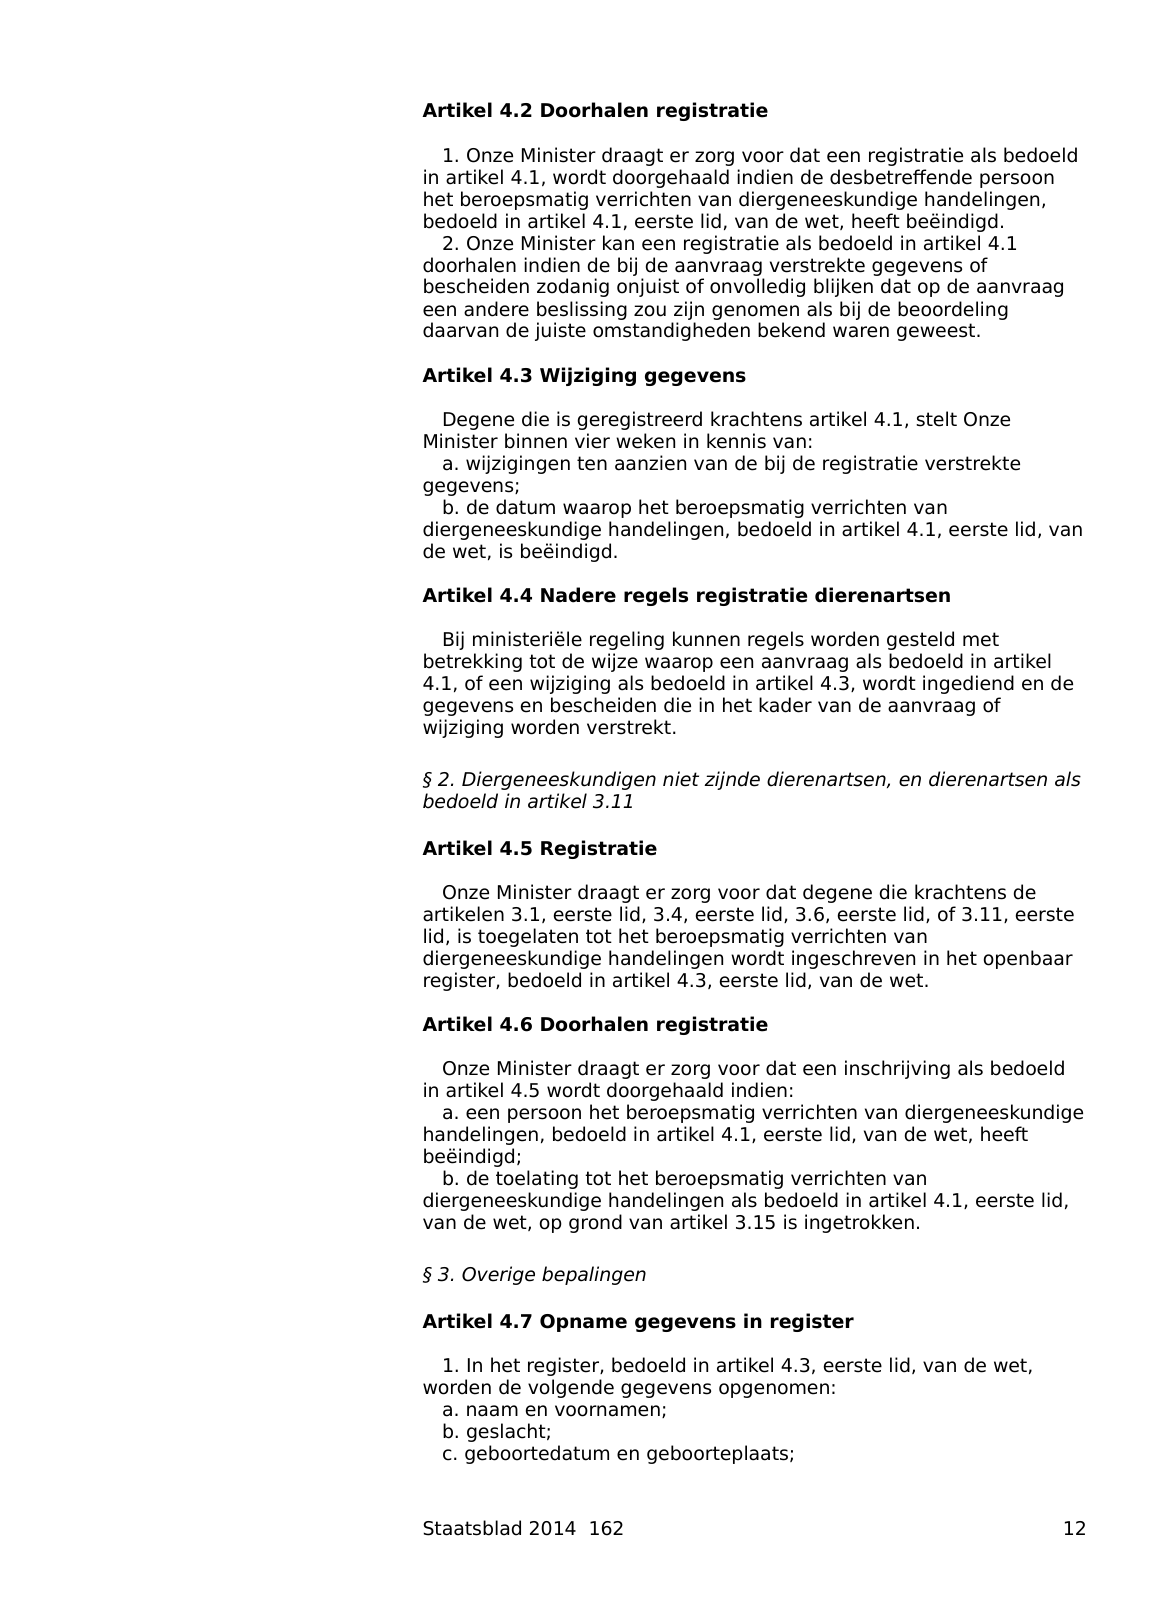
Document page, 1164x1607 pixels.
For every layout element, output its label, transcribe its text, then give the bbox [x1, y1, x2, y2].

subtitle Artikel 4.5 Registratie [422, 838, 1087, 860]
text a. naam en voornamen; [422, 1399, 1087, 1421]
text 2. Onze Minister kan een registratie als bedoeld in artikel 4.1 doorhalen indien de bij de aanvraag verstrekte gegevens of bescheiden zodanig onjuist of onvolledig blijken dat op de aanvraag een andere beslissing zou zijn genomen als bij de beoordeling daarvan de juiste omstandigheden bekend waren geweest. [422, 232, 1087, 342]
text a. wijzigingen ten aanzien van de bij de registratie verstrekte gegevens; [422, 453, 1087, 497]
text Onze Minister draagt er zorg voor dat degene die krachtens de artikelen 3.1, eerste lid, 3.4, eerste lid, 3.6, eerste lid, of 3.11, eerste lid, is toegelaten tot het beroepsmatig verrichten van diergeneeskundige handelingen wordt ingeschreven in het openbaar register, bedoeld in artikel 4.3, eerste lid, van de wet. [422, 882, 1087, 992]
subtitle Artikel 4.2 Doorhalen registratie [422, 100, 1087, 122]
subtitle § 3. Overige bepalingen [422, 1264, 1087, 1286]
text b. de datum waarop het beroepsmatig verrichten van diergeneeskundige handelingen, bedoeld in artikel 4.1, eerste lid, van de wet, is beëindigd. [422, 497, 1087, 563]
text Bij ministeriële regeling kunnen regels worden gesteld met betrekking tot de wijze waarop een aanvraag als bedoeld in artikel 4.1, of een wijziging als bedoeld in artikel 4.3, wordt ingediend en de gegevens en bescheiden die in het kader van de aanvraag of wijziging worden verstrekt. [422, 629, 1087, 739]
text 1. In het register, bedoeld in artikel 4.3, eerste lid, van de wet, worden de volgende gegevens opgenomen: [422, 1355, 1087, 1399]
text a. een persoon het beroepsmatig verrichten van diergeneeskundige handelingen, bedoeld in artikel 4.1, eerste lid, van de wet, heeft beëindigd; [422, 1102, 1087, 1168]
subtitle Artikel 4.7 Opname gegevens in register [422, 1311, 1087, 1333]
subtitle § 2. Diergeneeskundigen niet zijnde dierenartsen, en dierenartsen als bedoeld in artikel 3.11 [422, 769, 1087, 813]
text 1. Onze Minister draagt er zorg voor dat een registratie als bedoeld in artikel 4.1, wordt doorgehaald indien de desbetreffende persoon het beroepsmatig verrichten van diergeneeskundige handelingen, bedoeld in artikel 4.1, eerste lid, van de wet, heeft beëindigd. [422, 144, 1087, 232]
text Degene die is geregistreerd krachtens artikel 4.1, stelt Onze Minister binnen vier weken in kennis van: [422, 409, 1087, 453]
text Onze Minister draagt er zorg voor dat een inschrijving als bedoeld in artikel 4.5 wordt doorgehaald indien: [422, 1058, 1087, 1102]
text b. de toelating tot het beroepsmatig verrichten van diergeneeskundige handelingen als bedoeld in artikel 4.1, eerste lid, van de wet, op grond van artikel 3.15 is ingetrokken. [422, 1168, 1087, 1234]
subtitle Artikel 4.6 Doorhalen registratie [422, 1014, 1087, 1036]
text b. geslacht; [422, 1421, 1087, 1443]
subtitle Artikel 4.3 Wijziging gegevens [422, 364, 1087, 387]
text c. geboortedatum en geboorteplaats; [422, 1443, 1087, 1465]
subtitle Artikel 4.4 Nadere regels registratie dierenartsen [422, 585, 1087, 607]
